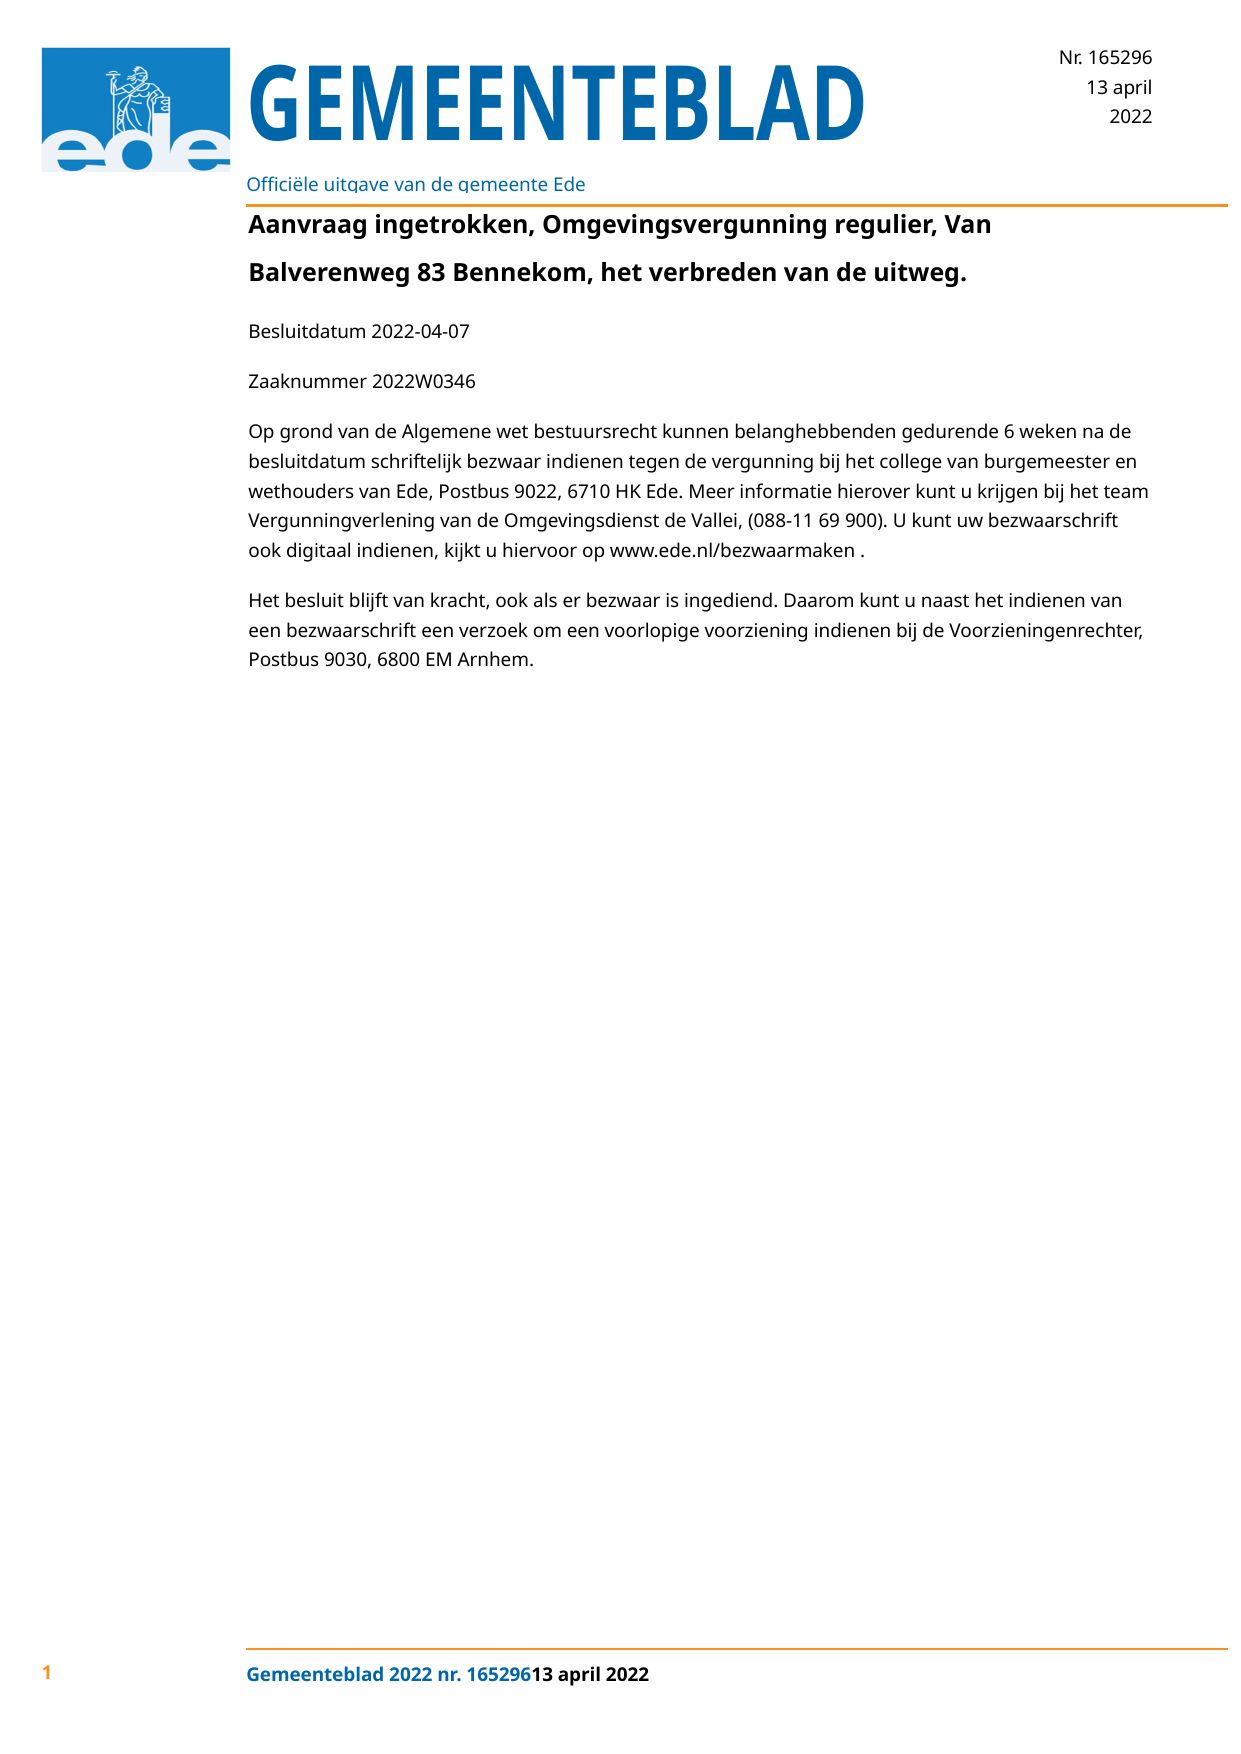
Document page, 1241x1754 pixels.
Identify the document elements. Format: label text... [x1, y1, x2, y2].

text Aanvraag ingetrokken, Omgevingsvergunning regulier, Van Balverenweg 83 Bennekom, het verbreden van de uitweg. [248, 207, 1152, 288]
text Op grond van de Algemene wet bestuursrecht kunnen belanghebbenden gedurende 6 weken na de besluitdatum schriftelijk bezwaar indienen tegen de vergunning bij het college van burgemeester en wethouders van Ede, Postbus 9022, 6710 HK Ede. Meer informatie hierover kunt u krijgen bij het team Vergunningverlening van de Omgevingsdienst de Vallei, (088-11 69 900). U kunt uw bezwaarschrift ook digitaal indienen, kijkt u hiervoor op www.ede.nl/bezwaarmaken . [248, 419, 1152, 563]
picture [41, 47, 231, 172]
text Zaaknummer 2022W0346 [248, 368, 1152, 394]
text Het besluit blijft van kracht, ook als er bezwaar is ingediend. Daarom kunt u naast het indienen van een bezwaarschrift een verzoek om een voorlopige voorziening indienen bij de Voorzieningenrechter, Postbus 9030, 6800 EM Arnhem. [248, 587, 1152, 672]
text Besluitdatum 2022-04-07 [248, 318, 1152, 344]
